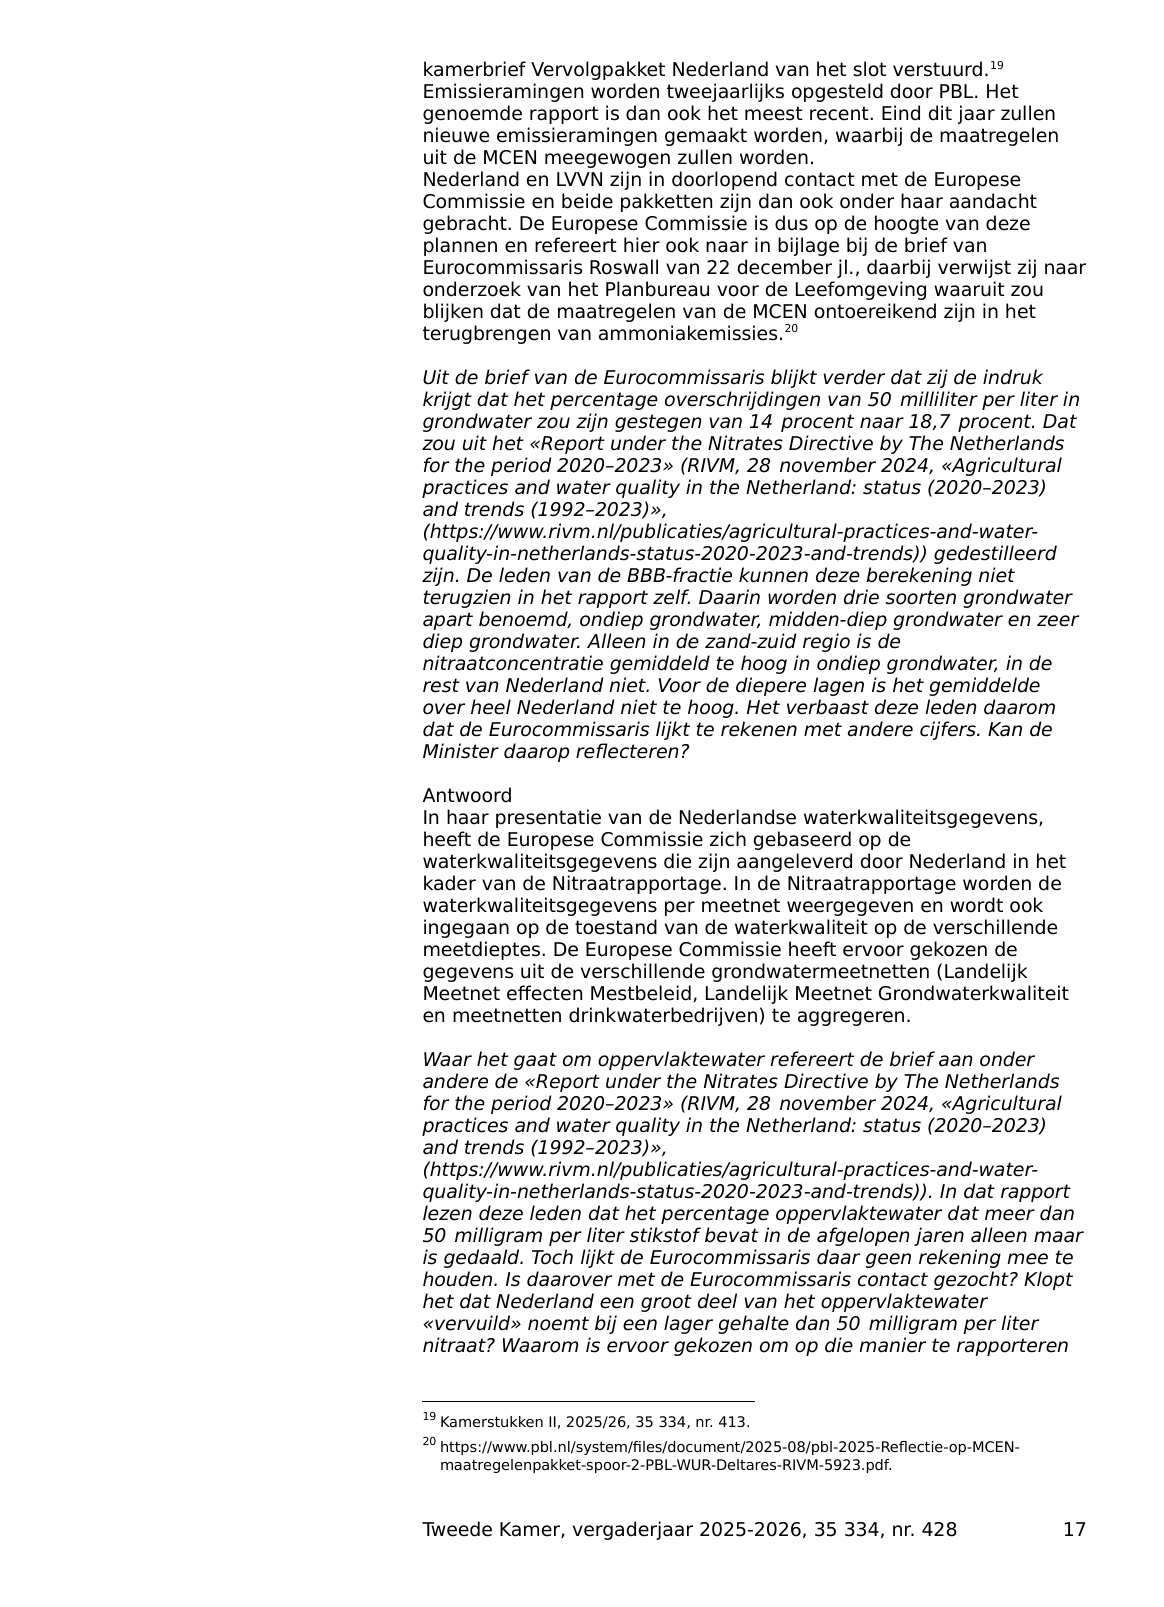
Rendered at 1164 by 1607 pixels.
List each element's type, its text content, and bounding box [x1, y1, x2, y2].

text Uit de brief van de Eurocommissaris blijkt verder dat zij de indruk krijgt dat het percentage overschrijdingen van 50 milliliter per liter in grondwater zou zijn gestegen van 14 procent naar 18,7 procent. Dat zou uit het «Report under the Nitrates Directive by The Netherlands for the period 2020–2023» (RIVM, 28 november 2024, «Agricultural practices and water quality in the Netherland: status (2020–2023) and trends (1992–2023)», (https://www.rivm.nl/publicaties/agricultural-practices-and-water-quality-in-netherlands-status-2020-2023-and-trends)) gedestilleerd zijn. De leden van de BBB-fractie kunnen deze berekening niet terugzien in het rapport zelf. Daarin worden drie soorten grondwater apart benoemd, ondiep grondwater, midden-diep grondwater en zeer diep grondwater. Alleen in de zand-zuid regio is de nitraatconcentratie gemiddeld te hoog in ondiep grondwater, in de rest van Nederland niet. Voor de diepere lagen is het gemiddelde over heel Nederland niet te hoog. Het verbaast deze leden daarom dat de Eurocommissaris lijkt te rekenen met andere cijfers. Kan de Minister daarop reflecteren? [422, 367, 1087, 763]
text Waar het gaat om oppervlaktewater refereert de brief aan onder andere de «Report under the Nitrates Directive by The Netherlands for the period 2020–2023» (RIVM, 28 november 2024, «Agricultural practices and water quality in the Netherland: status (2020–2023) and trends (1992–2023)», (https://www.rivm.nl/publicaties/agricultural-practices-and-water-quality-in-netherlands-status-2020-2023-and-trends)). In dat rapport lezen deze leden dat het percentage oppervlaktewater dat meer dan 50 milligram per liter stikstof bevat in de afgelopen jaren alleen maar is gedaald. Toch lijkt de Eurocommissaris daar geen rekening mee te houden. Is daarover met de Eurocommissaris contact gezocht? Klopt het dat Nederland een groot deel van het oppervlaktewater «vervuild» noemt bij een lager gehalte dan 50 milligram per liter nitraat? Waarom is ervoor gekozen om op die manier te rapporteren [422, 1049, 1087, 1356]
text In haar presentatie van de Nederlandse waterkwaliteitsgegevens, heeft de Europese Commissie zich gebaseerd op de waterkwaliteitsgegevens die zijn aangeleverd door Nederland in het kader van de Nitraatrapportage. In de Nitraatrapportage worden de waterkwaliteitsgegevens per meetnet weergegeven en wordt ook ingegaan op de toestand van de waterkwaliteit op de verschillende meetdieptes. De Europese Commissie heeft ervoor gekozen de gegevens uit de verschillende grondwatermeetnetten (Landelijk Meetnet effecten Mestbeleid, Landelijk Meetnet Grondwaterkwaliteit en meetnetten drinkwaterbedrijven) te aggregeren. [422, 807, 1087, 1027]
text Kamerstukken II, 2025/26, 35 334, nr. 413. [422, 1410, 1087, 1432]
text kamerbrief Vervolgpakket Nederland van het slot verstuurd. Emissieramingen worden tweejaarlijks opgesteld door PBL. Het genoemde rapport is dan ook het meest recent. Eind dit jaar zullen nieuwe emissieramingen gemaakt worden, waarbij de maatregelen uit de MCEN meegewogen zullen worden. [422, 59, 1087, 169]
text https://www.pbl.nl/system/files/document/2025-08/pbl-2025-Reflectie-op-MCEN-maatregelenpakket-spoor-2-PBL-WUR-Deltares-RIVM-5923.pdf. [422, 1435, 1087, 1474]
text Nederland en LVVN zijn in doorlopend contact met de Europese Commissie en beide pakketten zijn dan ook onder haar aandacht gebracht. De Europese Commissie is dus op de hoogte van deze plannen en refereert hier ook naar in bijlage bij de brief van Eurocommissaris Roswall van 22 december jl., daarbij verwijst zij naar onderzoek van het Planbureau voor de Leefomgeving waaruit zou blijken dat de maatregelen van de MCEN ontoereikend zijn in het terugbrengen van ammoniakemissies. [422, 169, 1087, 345]
text Antwoord [422, 785, 1087, 807]
